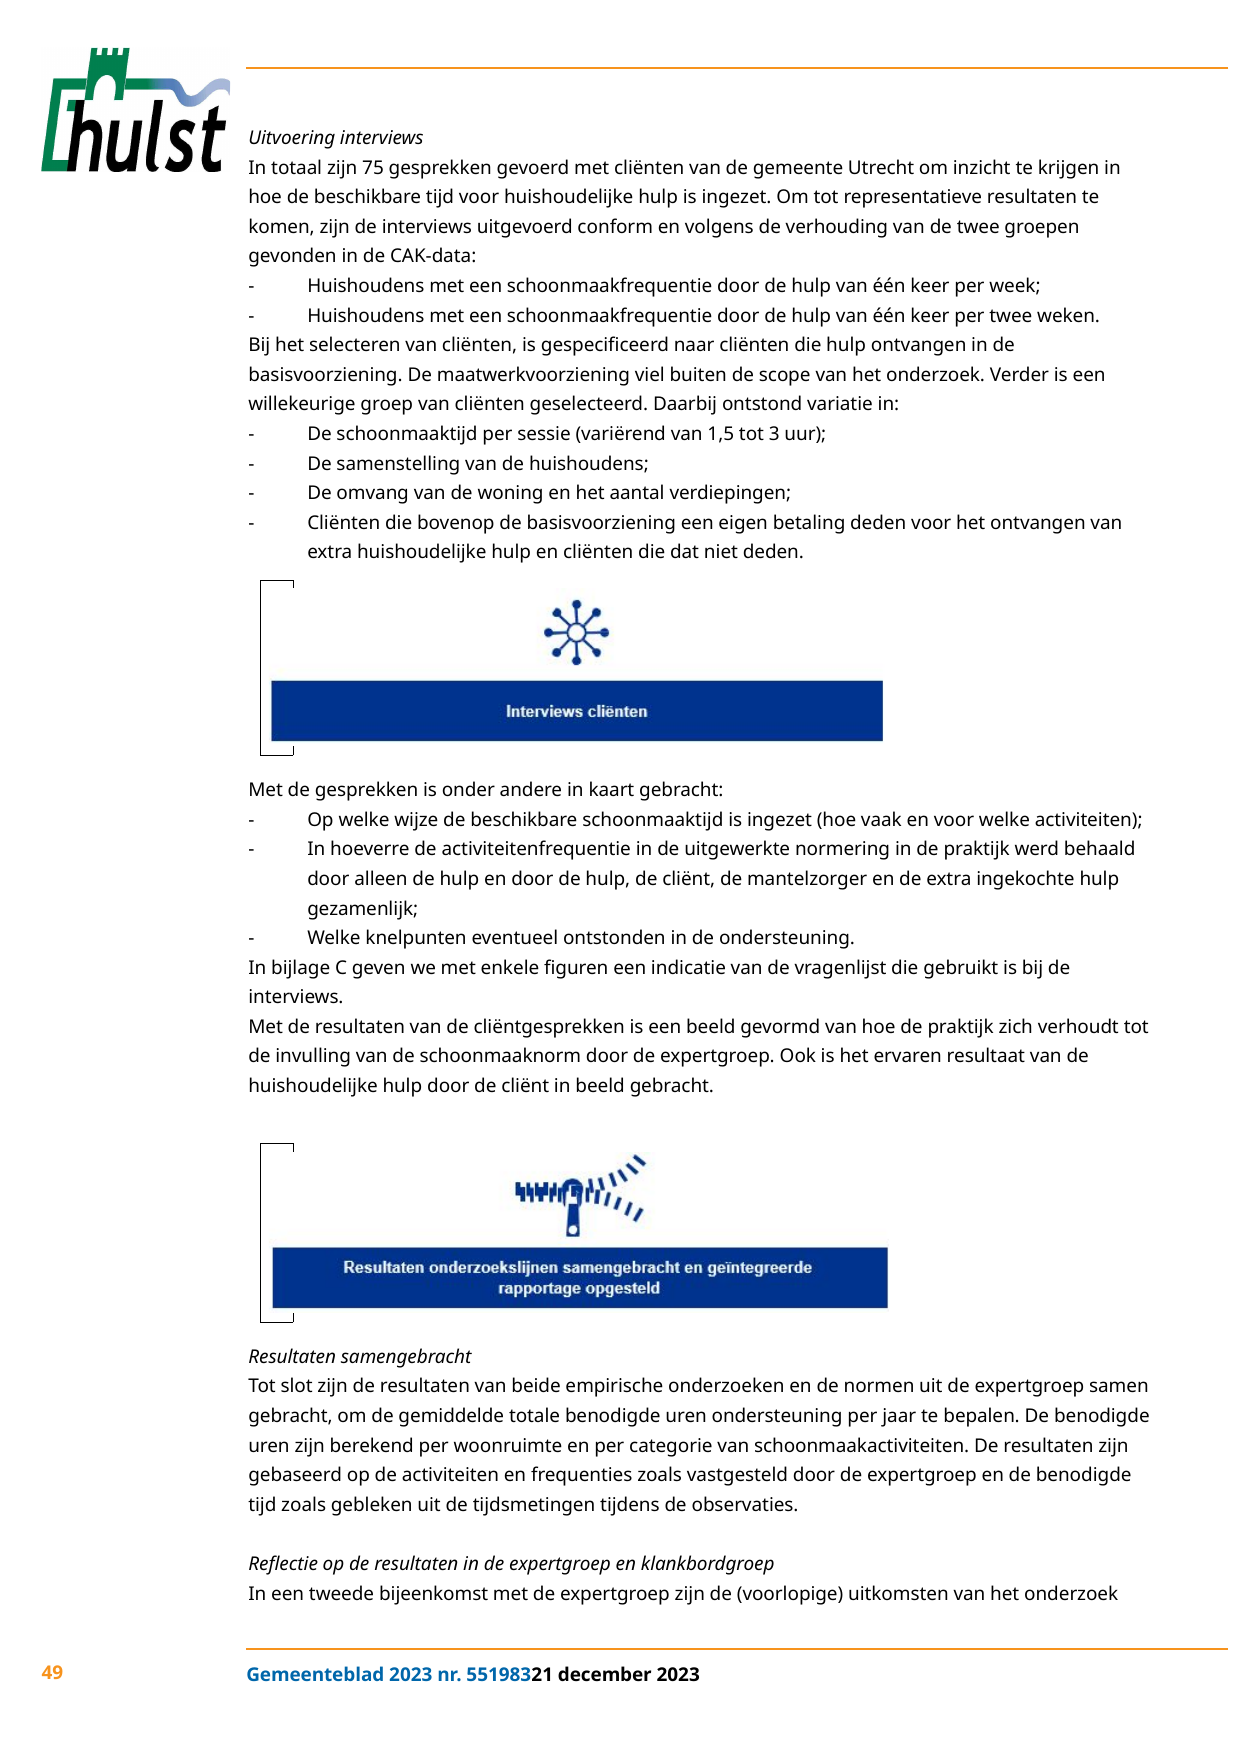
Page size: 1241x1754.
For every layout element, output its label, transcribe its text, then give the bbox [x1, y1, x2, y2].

list In hoeverre de activiteitenfrequentie in de uitgewerkte normering in de praktijk werd behaald door alleen de hulp en door de hulp, de cliënt, de mantelzorger en de extra ingekochte hulp gezamenlijk; [248, 836, 1152, 920]
list De omvang van de woning en het aantal verdiepingen; [248, 479, 1152, 505]
list Huishoudens met een schoonmaakfrequentie door de hulp van één keer per twee weken. [248, 302, 1152, 328]
picture [268, 1152, 889, 1313]
text Bij het selecteren van cliënten, is gespecificeerd naar cliënten die hulp ontvangen in de basisvoorziening. De maatwerkvoorziening viel buiten de scope van het onderzoek. Verder is een willekeurige groep van cliënten geselecteerd. Daarbij ontstond variatie in: [248, 331, 1152, 416]
text Met de resultaten van de cliëntgesprekken is een beeld gevormd van hoe de praktijk zich verhoudt tot de invulling van de schoonmaaknorm door de expertgroep. Ook is het ervaren resultaat van de huishoudelijke hulp door de cliënt in beeld gebracht. [248, 1013, 1152, 1098]
list Op welke wijze de beschikbare schoonmaaktijd is ingezet (hoe vaak en voor welke activiteiten); [248, 806, 1152, 832]
list Welke knelpunten eventueel ontstonden in de ondersteuning. [248, 924, 1152, 950]
list Huishoudens met een schoonmaakfrequentie door de hulp van één keer per week; [248, 272, 1152, 298]
text Resultaten samengebracht [248, 1343, 1152, 1369]
text In bijlage C geven we met enkele figuren een indicatie van de vragenlijst die gebruikt is bij de interviews. [248, 954, 1152, 1009]
picture [268, 588, 889, 746]
list De samenstelling van de huishoudens; [248, 450, 1152, 476]
text In een tweede bijeenkomst met de expertgroep zijn de (voorlopige) uitkomsten van het onderzoek [248, 1580, 1152, 1606]
list Cliënten die bovenop de basisvoorziening een eigen betaling deden voor het ontvangen van extra huishoudelijke hulp en cliënten die dat niet deden. [248, 509, 1152, 564]
text Uitvoering interviews [248, 124, 1152, 150]
text Reflectie op de resultaten in de expertgroep en klankbordgroep [248, 1550, 1152, 1576]
text Met de gesprekken is onder andere in kaart gebracht: [248, 776, 1152, 802]
text In totaal zijn 75 gesprekken gevoerd met cliënten van de gemeente Utrecht om inzicht te krijgen in hoe de beschikbare tijd voor huishoudelijke hulp is ingezet. Om tot representatieve resultaten te komen, zijn de interviews uitgevoerd conform en volgens de verhouding van de twee groepen gevonden in de CAK-data: [248, 154, 1152, 268]
picture [41, 47, 231, 172]
text Tot slot zijn de resultaten van beide empirische onderzoeken en de normen uit de expertgroep samen gebracht, om de gemiddelde totale benodigde uren ondersteuning per jaar te bepalen. De benodigde uren zijn berekend per woonruimte en per categorie van schoonmaakactiviteiten. De resultaten zijn gebaseerd op de activiteiten en frequenties zoals vastgesteld door de expertgroep en de benodigde tijd zoals gebleken uit de tijdsmetingen tijdens de observaties. [248, 1373, 1152, 1517]
list De schoonmaaktijd per sessie (variërend van 1,5 tot 3 uur); [248, 420, 1152, 446]
